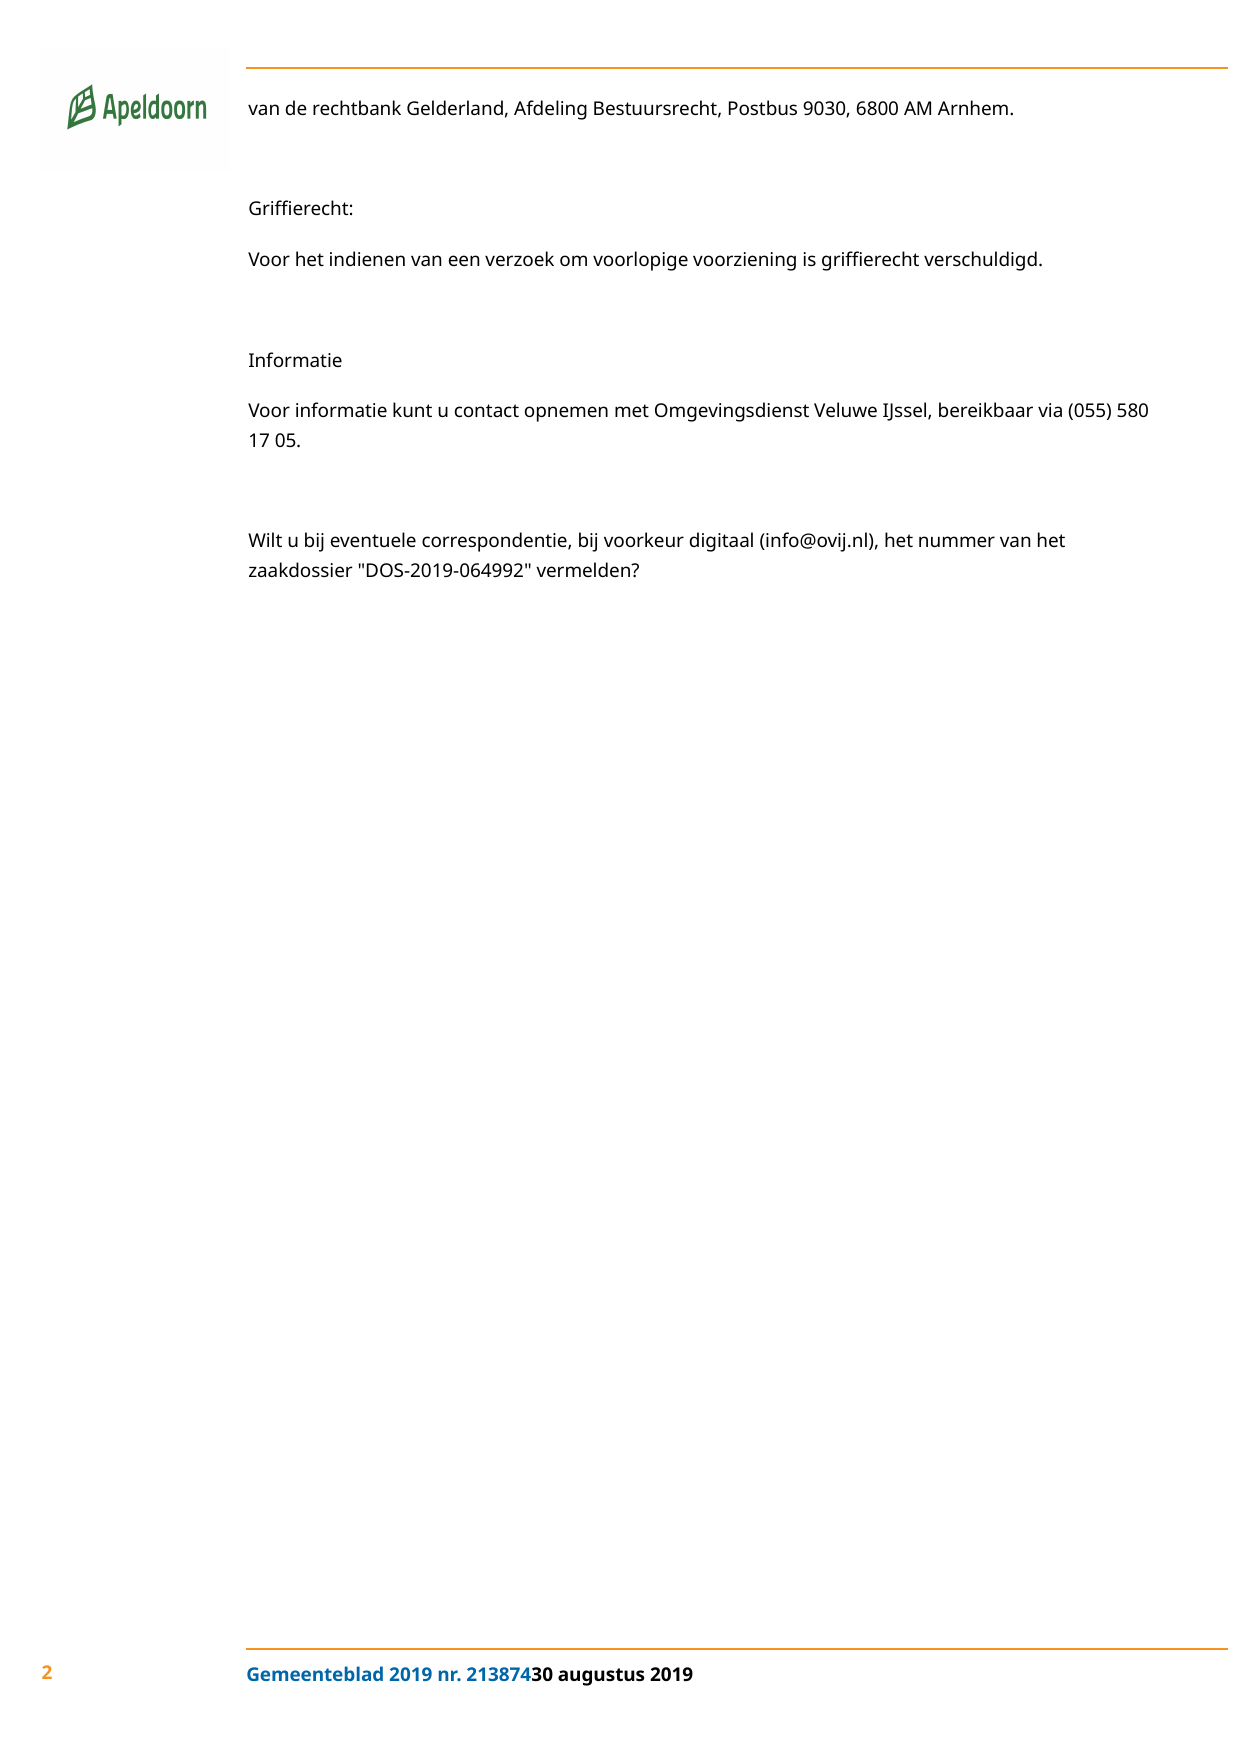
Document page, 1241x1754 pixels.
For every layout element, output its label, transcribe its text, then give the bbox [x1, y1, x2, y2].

text Wilt u bij eventuele correspondentie, bij voorkeur digitaal (info@ovij.nl), het nummer van het zaakdossier "DOS-2019-064992" vermelden? [248, 528, 1152, 583]
text van de rechtbank Gelderland, Afdeling Bestuursrecht, Postbus 9030, 6800 AM Arnhem. [248, 95, 1152, 121]
text Voor informatie kunt u contact opnemen met Omgevingsdienst Veluwe IJssel, bereikbaar via (055) 580 17 05. [248, 397, 1152, 453]
text Voor het indienen van een verzoek om voorlopige voorziening is griffierecht verschuldigd. [248, 246, 1152, 272]
text Griffierecht: [248, 196, 1152, 221]
text Informatie [248, 347, 1152, 373]
picture [41, 47, 231, 172]
